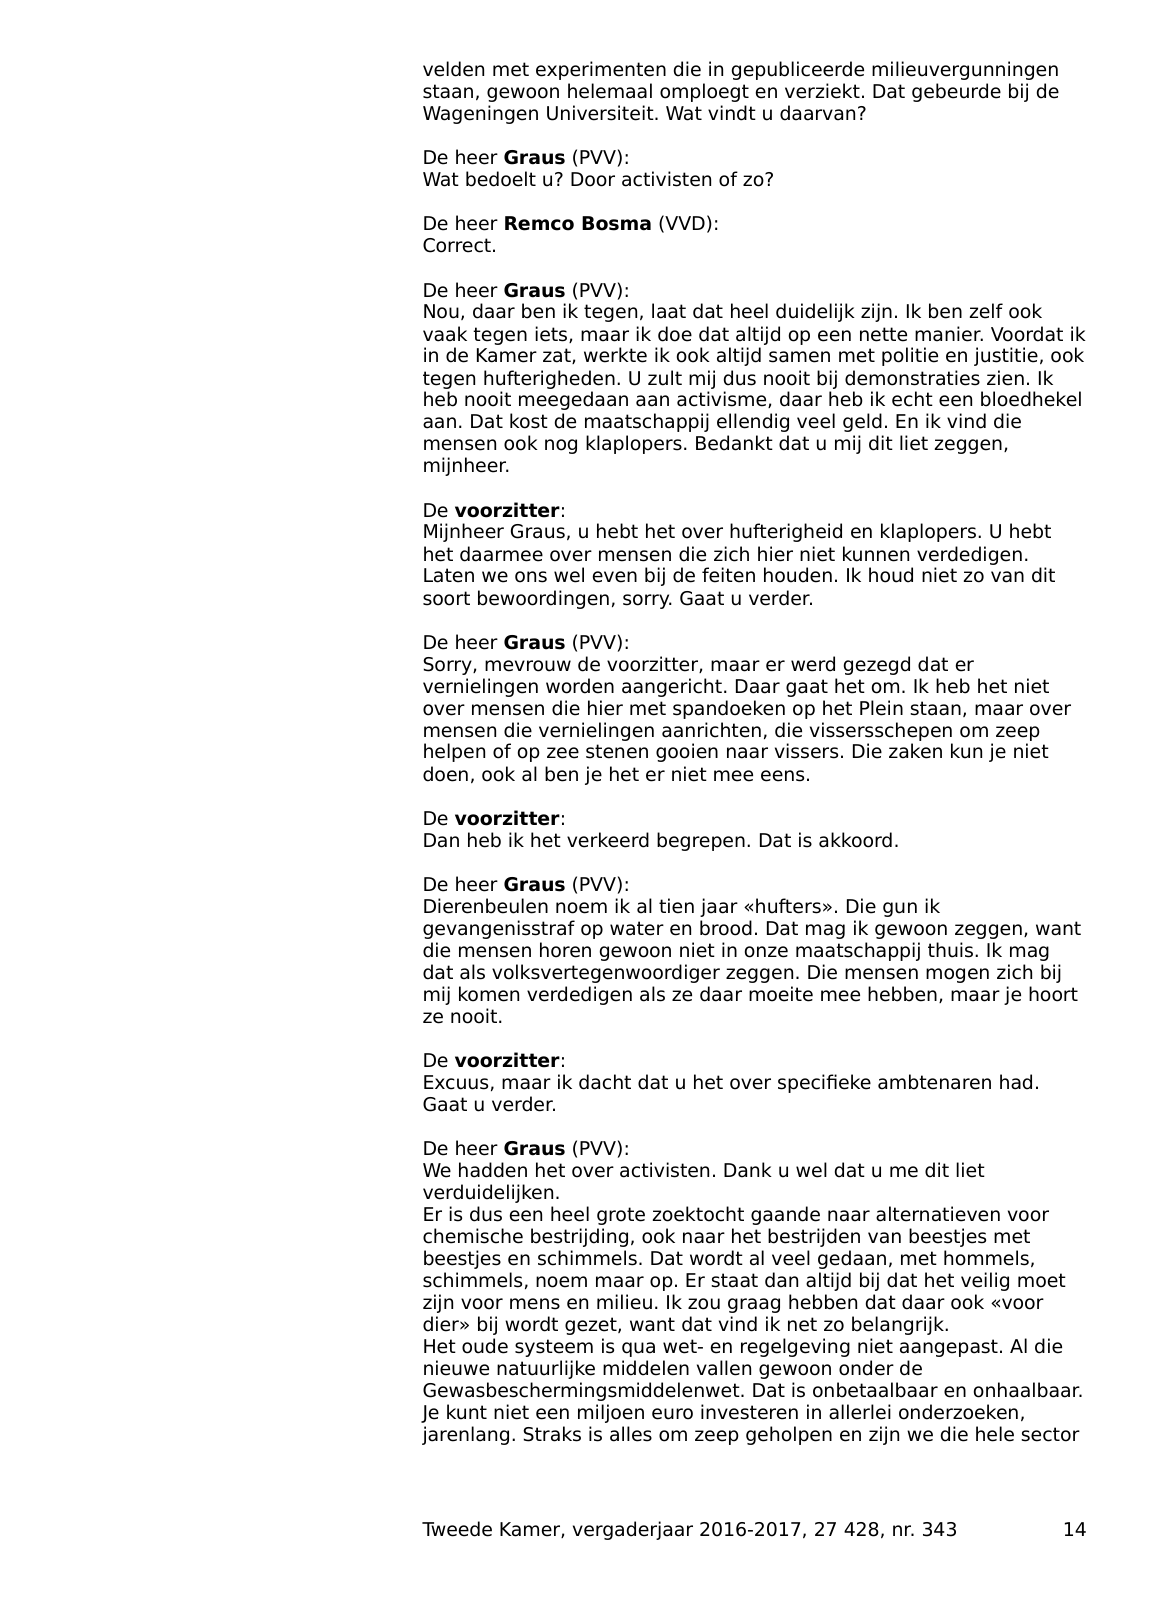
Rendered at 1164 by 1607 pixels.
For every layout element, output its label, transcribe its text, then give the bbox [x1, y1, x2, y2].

text De voorzitter: [422, 499, 1087, 521]
text De heer Remco Bosma (VVD): [422, 213, 1087, 235]
text Mijnheer Graus, u hebt het over hufterigheid en klaplopers. U hebt het daarmee over mensen die zich hier niet kunnen verdedigen. Laten we ons wel even bij de feiten houden. Ik houd niet zo van dit soort bewoordingen, sorry. Gaat u verder. [422, 521, 1087, 609]
text Dan heb ik het verkeerd begrepen. Dat is akkoord. [422, 829, 1087, 852]
text Excuus, maar ik dacht dat u het over specifieke ambtenaren had. Gaat u verder. [422, 1072, 1087, 1116]
text De heer Graus (PVV): [422, 279, 1087, 301]
text De heer Graus (PVV): [422, 147, 1087, 169]
text Nou, daar ben ik tegen, laat dat heel duidelijk zijn. Ik ben zelf ook vaak tegen iets, maar ik doe dat altijd op een nette manier. Voordat ik in de Kamer zat, werkte ik ook altijd samen met politie en justitie, ook tegen hufterigheden. U zult mij dus nooit bij demonstraties zien. Ik heb nooit meegedaan aan activisme, daar heb ik echt een bloedhekel aan. Dat kost de maatschappij ellendig veel geld. En ik vind die mensen ook nog klaplopers. Bedankt dat u mij dit liet zeggen, mijnheer. [422, 301, 1087, 477]
text De voorzitter: [422, 808, 1087, 829]
text Er is dus een heel grote zoektocht gaande naar alternatieven voor chemische bestrijding, ook naar het bestrijden van beestjes met beestjes en schimmels. Dat wordt al veel gedaan, met hommels, schimmels, noem maar op. Er staat dan altijd bij dat het veilig moet zijn voor mens en milieu. Ik zou graag hebben dat daar ook «voor dier» bij wordt gezet, want dat vind ik net zo belangrijk. [422, 1204, 1087, 1336]
text We hadden het over activisten. Dank u wel dat u me dit liet verduidelijken. [422, 1160, 1087, 1204]
text De voorzitter: [422, 1050, 1087, 1072]
text Sorry, mevrouw de voorzitter, maar er werd gezegd dat er vernielingen worden aangericht. Daar gaat het om. Ik heb het niet over mensen die hier met spandoeken op het Plein staan, maar over mensen die vernielingen aanrichten, die vissersschepen om zeep helpen of op zee stenen gooien naar vissers. Die zaken kun je niet doen, ook al ben je het er niet mee eens. [422, 653, 1087, 785]
text Het oude systeem is qua wet- en regelgeving niet aangepast. Al die nieuwe natuurlijke middelen vallen gewoon onder de Gewasbeschermingsmiddelenwet. Dat is onbetaalbaar en onhaalbaar. Je kunt niet een miljoen euro investeren in allerlei onderzoeken, jarenlang. Straks is alles om zeep geholpen en zijn we die hele sector [422, 1336, 1087, 1446]
text De heer Graus (PVV): [422, 632, 1087, 653]
text Wat bedoelt u? Door activisten of zo? [422, 169, 1087, 191]
text Dierenbeulen noem ik al tien jaar «hufters». Die gun ik gevangenisstraf op water en brood. Dat mag ik gewoon zeggen, want die mensen horen gewoon niet in onze maatschappij thuis. Ik mag dat als volksvertegenwoordiger zeggen. Die mensen mogen zich bij mij komen verdedigen als ze daar moeite mee hebben, maar je hoort ze nooit. [422, 896, 1087, 1028]
text De heer Graus (PVV): [422, 1138, 1087, 1160]
text velden met experimenten die in gepubliceerde milieuvergunningen staan, gewoon helemaal omploegt en verziekt. Dat gebeurde bij de Wageningen Universiteit. Wat vindt u daarvan? [422, 59, 1087, 125]
text Correct. [422, 235, 1087, 257]
text De heer Graus (PVV): [422, 874, 1087, 896]
